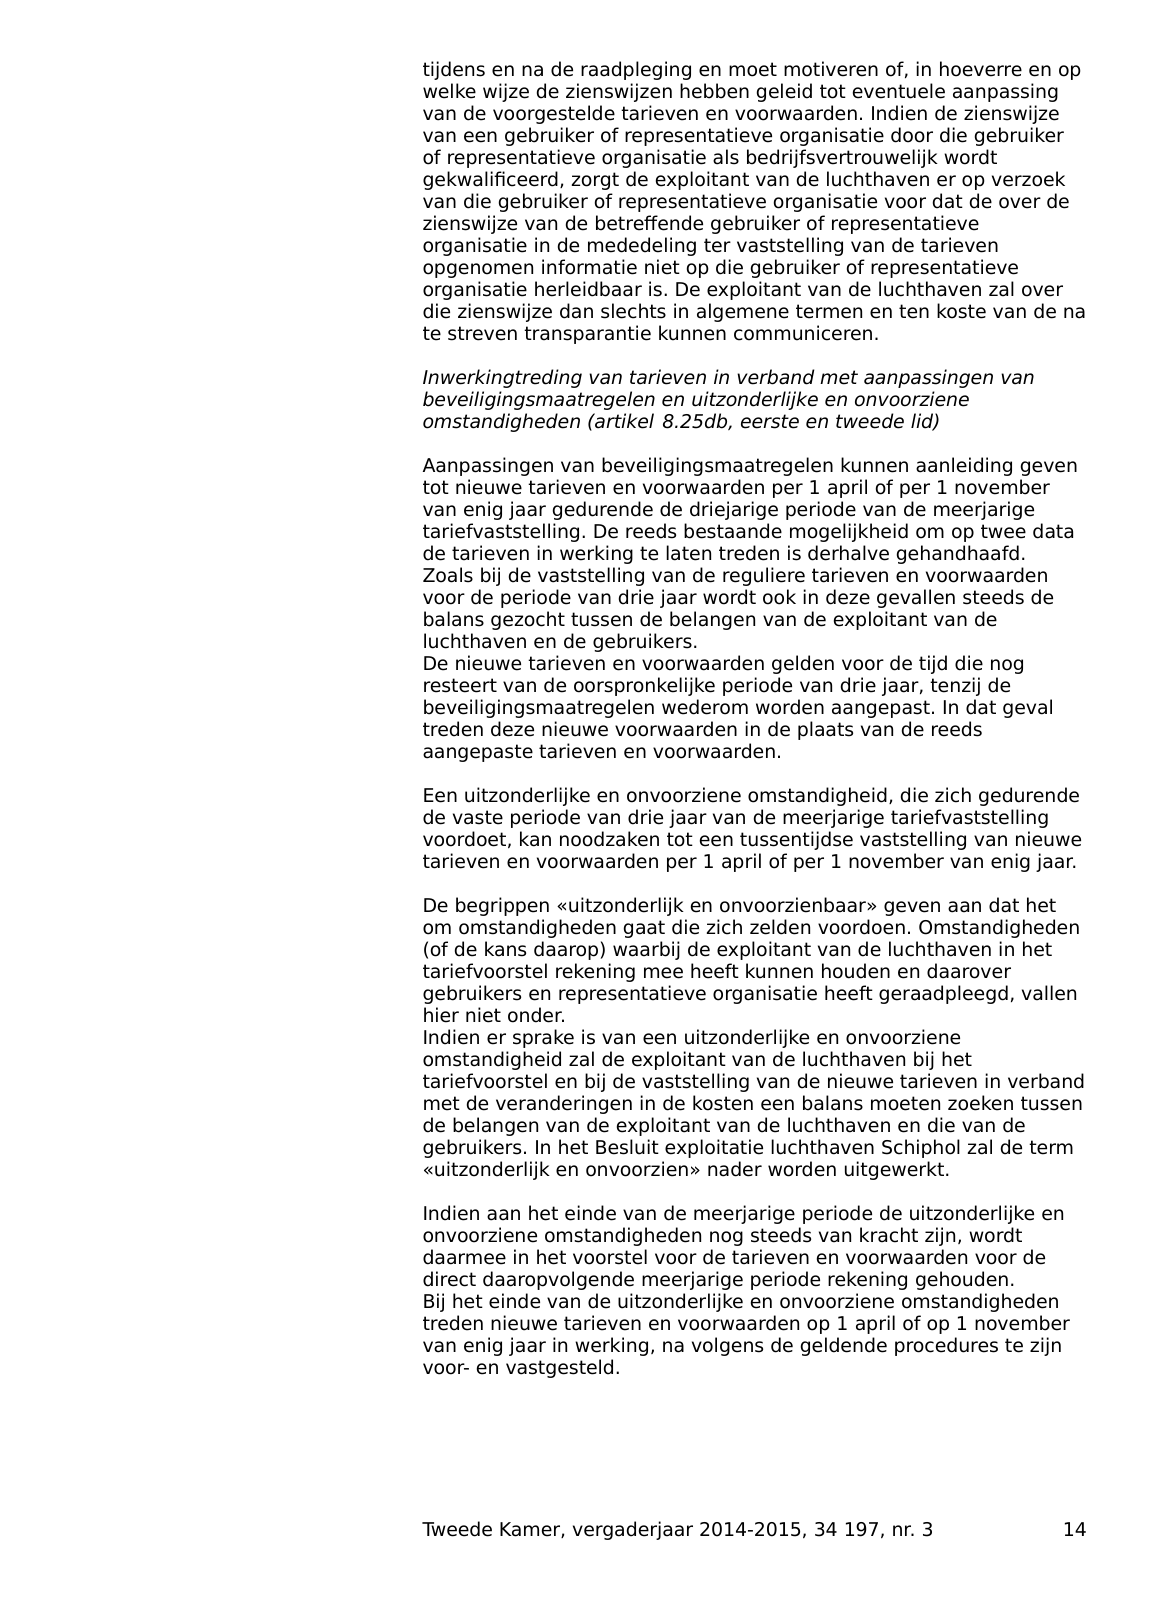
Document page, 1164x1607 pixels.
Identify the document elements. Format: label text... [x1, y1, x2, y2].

text Indien aan het einde van de meerjarige periode de uitzonderlijke en onvoorziene omstandigheden nog steeds van kracht zijn, wordt daarmee in het voorstel voor de tarieven en voorwaarden voor de direct daaropvolgende meerjarige periode rekening gehouden. [422, 1203, 1087, 1291]
text Een uitzonderlijke en onvoorziene omstandigheid, die zich gedurende de vaste periode van drie jaar van de meerjarige tariefvaststelling voordoet, kan noodzaken tot een tussentijdse vaststelling van nieuwe tarieven en voorwaarden per 1 april of per 1 november van enig jaar. [422, 785, 1087, 873]
text Bij het einde van de uitzonderlijke en onvoorziene omstandigheden treden nieuwe tarieven en voorwaarden op 1 april of op 1 november van enig jaar in werking, na volgens de geldende procedures te zijn voor- en vastgesteld. [422, 1291, 1087, 1379]
text De nieuwe tarieven en voorwaarden gelden voor de tijd die nog resteert van de oorspronkelijke periode van drie jaar, tenzij de beveiligingsmaatregelen wederom worden aangepast. In dat geval treden deze nieuwe voorwaarden in de plaats van de reeds aangepaste tarieven en voorwaarden. [422, 653, 1087, 763]
text Indien er sprake is van een uitzonderlijke en onvoorziene omstandigheid zal de exploitant van de luchthaven bij het tariefvoorstel en bij de vaststelling van de nieuwe tarieven in verband met de veranderingen in de kosten een balans moeten zoeken tussen de belangen van de exploitant van de luchthaven en die van de gebruikers. In het Besluit exploitatie luchthaven Schiphol zal de term «uitzonderlijk en onvoorzien» nader worden uitgewerkt. [422, 1027, 1087, 1181]
text De begrippen «uitzonderlijk en onvoorzienbaar» geven aan dat het om omstandigheden gaat die zich zelden voordoen. Omstandigheden (of de kans daarop) waarbij de exploitant van de luchthaven in het tariefvoorstel rekening mee heeft kunnen houden en daarover gebruikers en representatieve organisatie heeft geraadpleegd, vallen hier niet onder. [422, 895, 1087, 1027]
text tijdens en na de raadpleging en moet motiveren of, in hoeverre en op welke wijze de zienswijzen hebben geleid tot eventuele aanpassing van de voorgestelde tarieven en voorwaarden. Indien de zienswijze van een gebruiker of representatieve organisatie door die gebruiker of representatieve organisatie als bedrijfsvertrouwelijk wordt gekwalificeerd, zorgt de exploitant van de luchthaven er op verzoek van die gebruiker of representatieve organisatie voor dat de over de zienswijze van de betreffende gebruiker of representatieve organisatie in de mededeling ter vaststelling van de tarieven opgenomen informatie niet op die gebruiker of representatieve organisatie herleidbaar is. De exploitant van de luchthaven zal over die zienswijze dan slechts in algemene termen en ten koste van de na te streven transparantie kunnen communiceren. [422, 59, 1087, 345]
text Zoals bij de vaststelling van de reguliere tarieven en voorwaarden voor de periode van drie jaar wordt ook in deze gevallen steeds de balans gezocht tussen de belangen van de exploitant van de luchthaven en de gebruikers. [422, 565, 1087, 653]
text Aanpassingen van beveiligingsmaatregelen kunnen aanleiding geven tot nieuwe tarieven en voorwaarden per 1 april of per 1 november van enig jaar gedurende de driejarige periode van de meerjarige tariefvaststelling. De reeds bestaande mogelijkheid om op twee data de tarieven in werking te laten treden is derhalve gehandhaafd. [422, 455, 1087, 565]
subtitle Inwerkingtreding van tarieven in verband met aanpassingen van beveiligingsmaatregelen en uitzonderlijke en onvoorziene omstandigheden (artikel 8.25db, eerste en tweede lid) [422, 367, 1087, 433]
